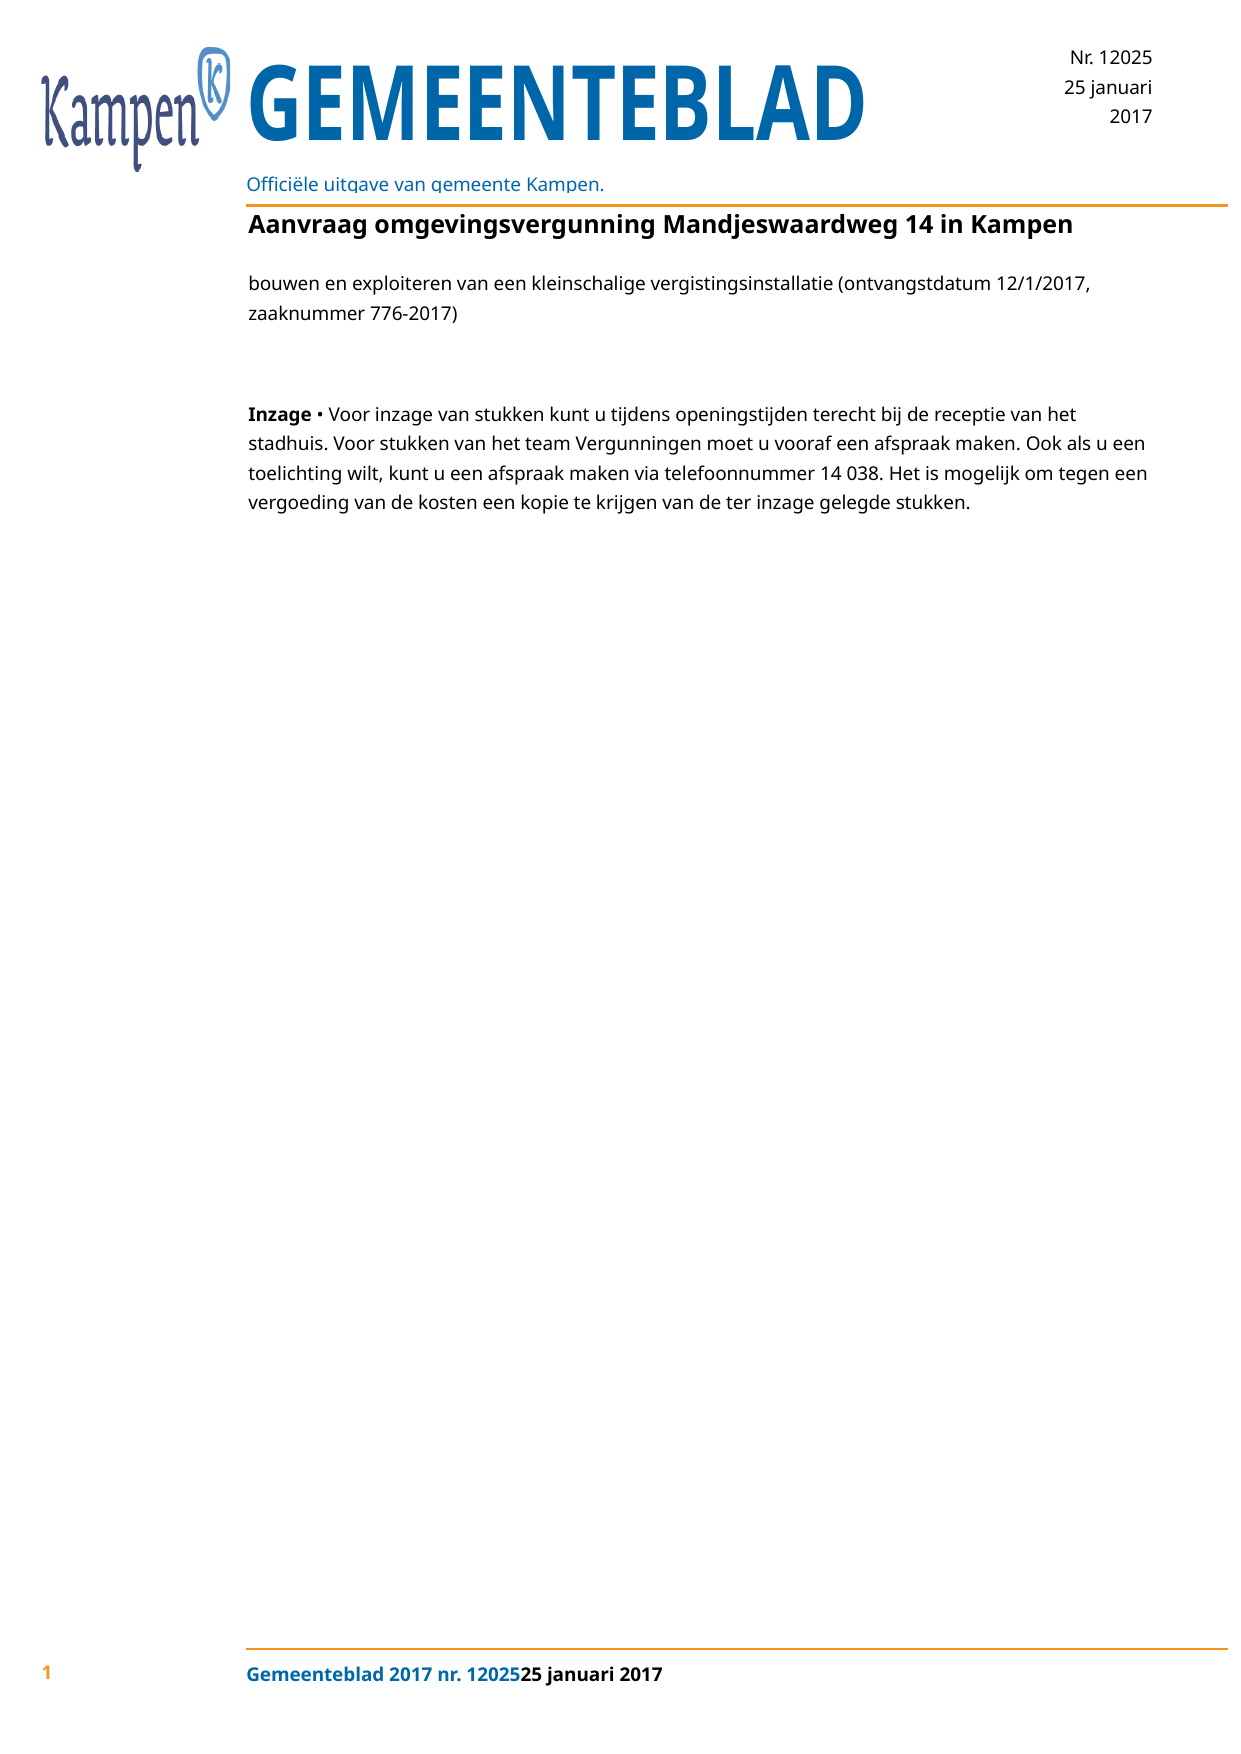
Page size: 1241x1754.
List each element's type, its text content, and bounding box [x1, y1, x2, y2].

text Aanvraag omgevingsvergunning Mandjeswaardweg 14 in Kampen [248, 207, 1152, 241]
text bouwen en exploiteren van een kleinschalige vergistingsinstallatie (ontvangstdatum 12/1/2017, zaaknummer 776-2017) [248, 270, 1152, 326]
text Inzage • Voor inzage van stukken kunt u tijdens openingstijden terecht bij de receptie van het stadhuis. Voor stukken van het team Vergunningen moet u vooraf een afspraak maken. Ook als u een toelichting wilt, kunt u een afspraak maken via telefoonnummer 14 038. Het is mogelijk om tegen een vergoeding van de kosten een kopie te krijgen van de ter inzage gelegde stukken. [248, 401, 1152, 515]
picture [41, 47, 231, 172]
